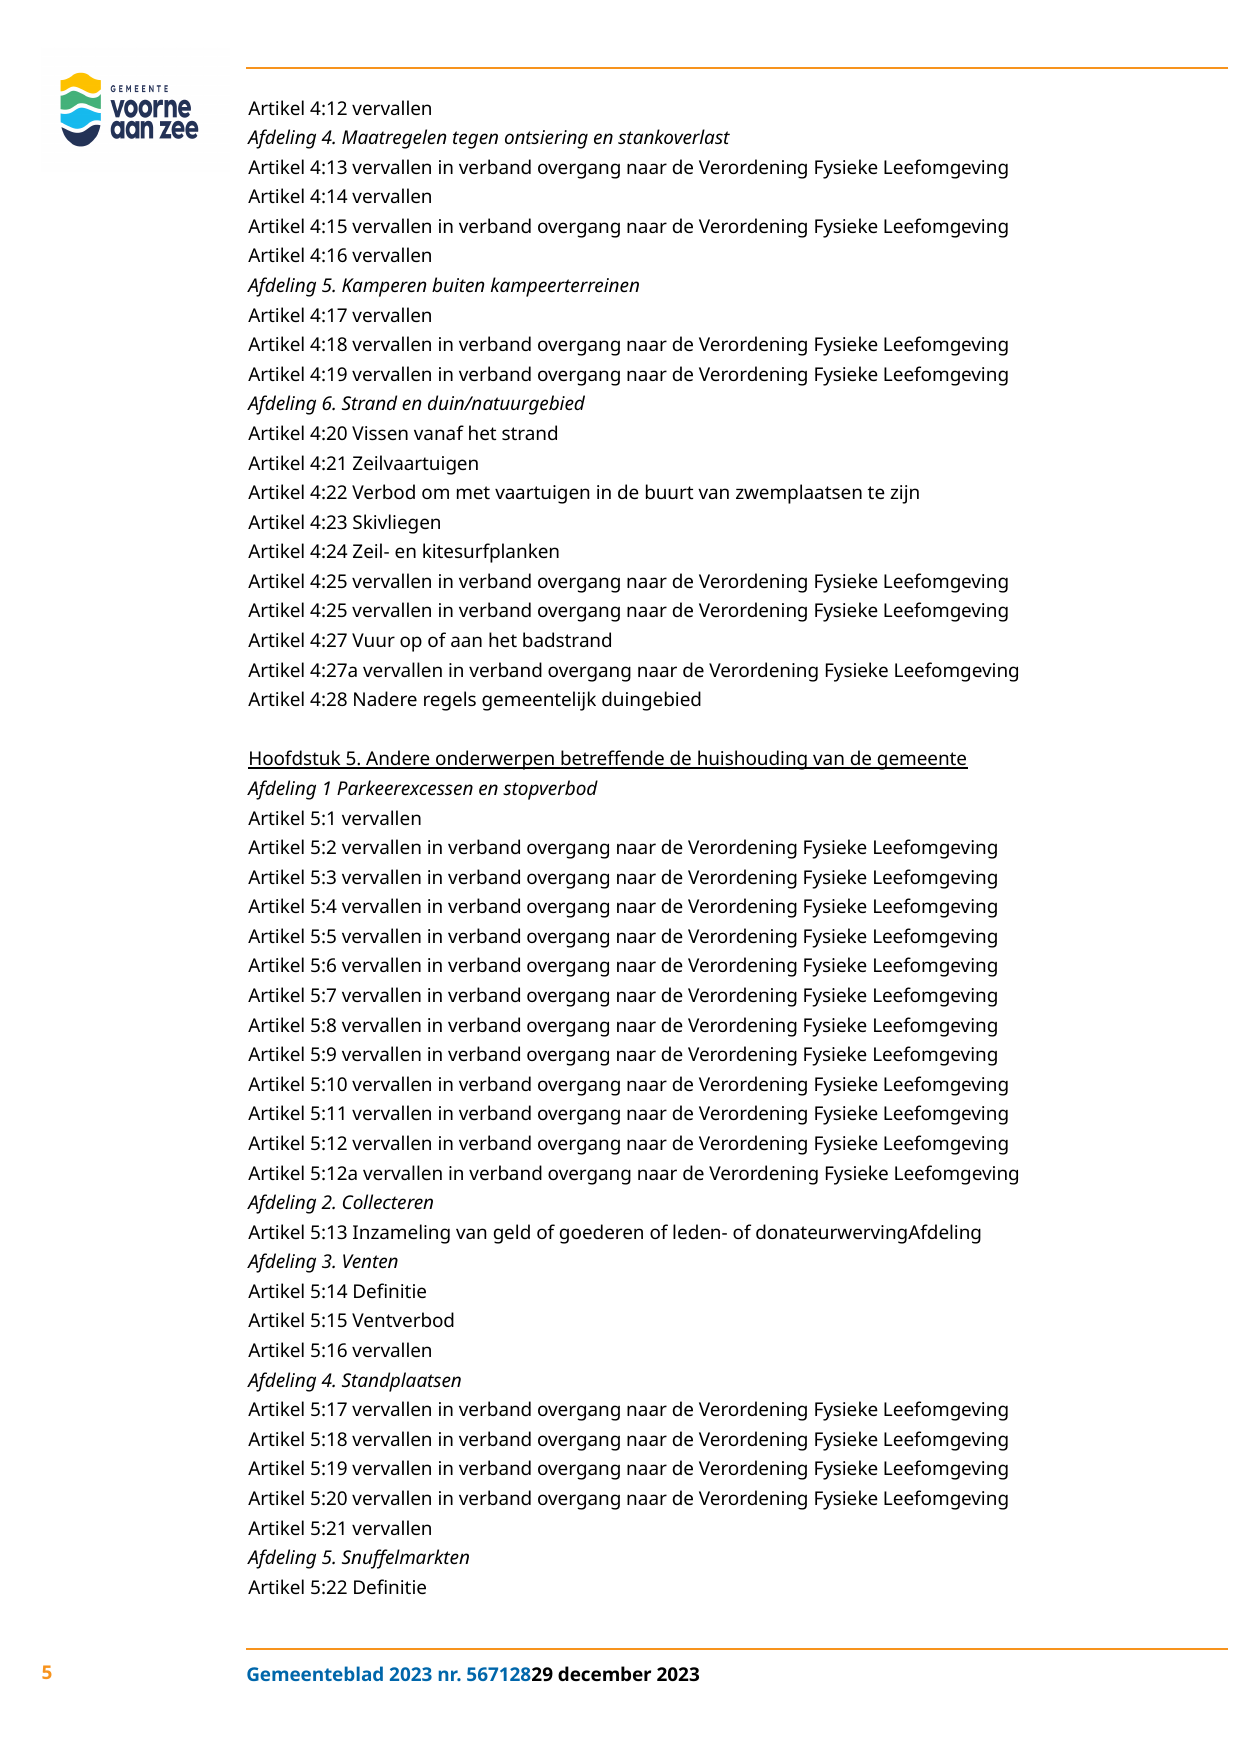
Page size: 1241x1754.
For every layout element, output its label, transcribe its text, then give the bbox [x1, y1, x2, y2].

text Artikel 5:8 vervallen in verband overgang naar de Verordening Fysieke Leefomgeving [248, 1012, 1152, 1038]
text Afdeling 1 Parkeerexcessen en stopverbod [248, 775, 1152, 801]
text Afdeling 6. Strand en duin/natuurgebied [248, 391, 1152, 416]
text Afdeling 2. Collecteren [248, 1189, 1152, 1215]
text Artikel 5:19 vervallen in verband overgang naar de Verordening Fysieke Leefomgeving [248, 1456, 1152, 1481]
text Artikel 5:14 Definitie [248, 1278, 1152, 1304]
text Artikel 4:17 vervallen [248, 302, 1152, 328]
text Artikel 5:1 vervallen [248, 805, 1152, 831]
text Afdeling 4. Standplaatsen [248, 1367, 1152, 1393]
text Artikel 4:13 vervallen in verband overgang naar de Verordening Fysieke Leefomgeving [248, 154, 1152, 180]
text Artikel 5:9 vervallen in verband overgang naar de Verordening Fysieke Leefomgeving [248, 1041, 1152, 1067]
text Artikel 5:17 vervallen in verband overgang naar de Verordening Fysieke Leefomgeving [248, 1396, 1152, 1422]
text Artikel 4:21 Zeilvaartuigen [248, 450, 1152, 476]
picture [41, 47, 231, 172]
text Artikel 4:19 vervallen in verband overgang naar de Verordening Fysieke Leefomgeving [248, 361, 1152, 387]
text Artikel 5:12a vervallen in verband overgang naar de Verordening Fysieke Leefomgeving [248, 1160, 1152, 1186]
text Artikel 5:2 vervallen in verband overgang naar de Verordening Fysieke Leefomgeving [248, 834, 1152, 860]
text Afdeling 5. Kamperen buiten kampeerterreinen [248, 272, 1152, 298]
text Artikel 4:25 vervallen in verband overgang naar de Verordening Fysieke Leefomgeving [248, 568, 1152, 594]
text Artikel 4:20 Vissen vanaf het strand [248, 420, 1152, 446]
text Artikel 5:15 Ventverbod [248, 1308, 1152, 1333]
text Artikel 4:16 vervallen [248, 243, 1152, 268]
text Artikel 5:18 vervallen in verband overgang naar de Verordening Fysieke Leefomgeving [248, 1426, 1152, 1452]
text Artikel 5:12 vervallen in verband overgang naar de Verordening Fysieke Leefomgeving [248, 1130, 1152, 1156]
text Artikel 4:25 vervallen in verband overgang naar de Verordening Fysieke Leefomgeving [248, 598, 1152, 623]
text Artikel 4:23 Skivliegen [248, 509, 1152, 535]
text Afdeling 3. Venten [248, 1248, 1152, 1274]
text Hoofdstuk 5. Andere onderwerpen betreffende de huishouding van de gemeente [248, 746, 1152, 771]
text Artikel 4:18 vervallen in verband overgang naar de Verordening Fysieke Leefomgeving [248, 331, 1152, 357]
text Artikel 5:16 vervallen [248, 1337, 1152, 1363]
text Artikel 5:11 vervallen in verband overgang naar de Verordening Fysieke Leefomgeving [248, 1101, 1152, 1126]
text Artikel 4:14 vervallen [248, 183, 1152, 209]
text Artikel 5:7 vervallen in verband overgang naar de Verordening Fysieke Leefomgeving [248, 982, 1152, 1008]
text Artikel 5:3 vervallen in verband overgang naar de Verordening Fysieke Leefomgeving [248, 864, 1152, 890]
text Artikel 5:21 vervallen [248, 1515, 1152, 1541]
text Artikel 5:13 Inzameling van geld of goederen of leden- of donateurwervingAfdeling [248, 1219, 1152, 1245]
text Artikel 4:12 vervallen [248, 95, 1152, 121]
text Afdeling 4. Maatregelen tegen ontsiering en stankoverlast [248, 124, 1152, 150]
text Artikel 4:27a vervallen in verband overgang naar de Verordening Fysieke Leefomgeving [248, 657, 1152, 683]
text Artikel 4:22 Verbod om met vaartuigen in de buurt van zwemplaatsen te zijn [248, 479, 1152, 505]
text Artikel 4:24 Zeil- en kitesurfplanken [248, 538, 1152, 564]
text Afdeling 5. Snuffelmarkten [248, 1544, 1152, 1570]
text Artikel 4:28 Nadere regels gemeentelijk duingebied [248, 686, 1152, 712]
text Artikel 5:22 Definitie [248, 1574, 1152, 1600]
text Artikel 5:5 vervallen in verband overgang naar de Verordening Fysieke Leefomgeving [248, 923, 1152, 949]
text Artikel 5:20 vervallen in verband overgang naar de Verordening Fysieke Leefomgeving [248, 1485, 1152, 1511]
text Artikel 5:4 vervallen in verband overgang naar de Verordening Fysieke Leefomgeving [248, 893, 1152, 919]
text Artikel 5:6 vervallen in verband overgang naar de Verordening Fysieke Leefomgeving [248, 953, 1152, 978]
text Artikel 4:15 vervallen in verband overgang naar de Verordening Fysieke Leefomgeving [248, 213, 1152, 239]
text Artikel 4:27 Vuur op of aan het badstrand [248, 627, 1152, 653]
text Artikel 5:10 vervallen in verband overgang naar de Verordening Fysieke Leefomgeving [248, 1071, 1152, 1097]
